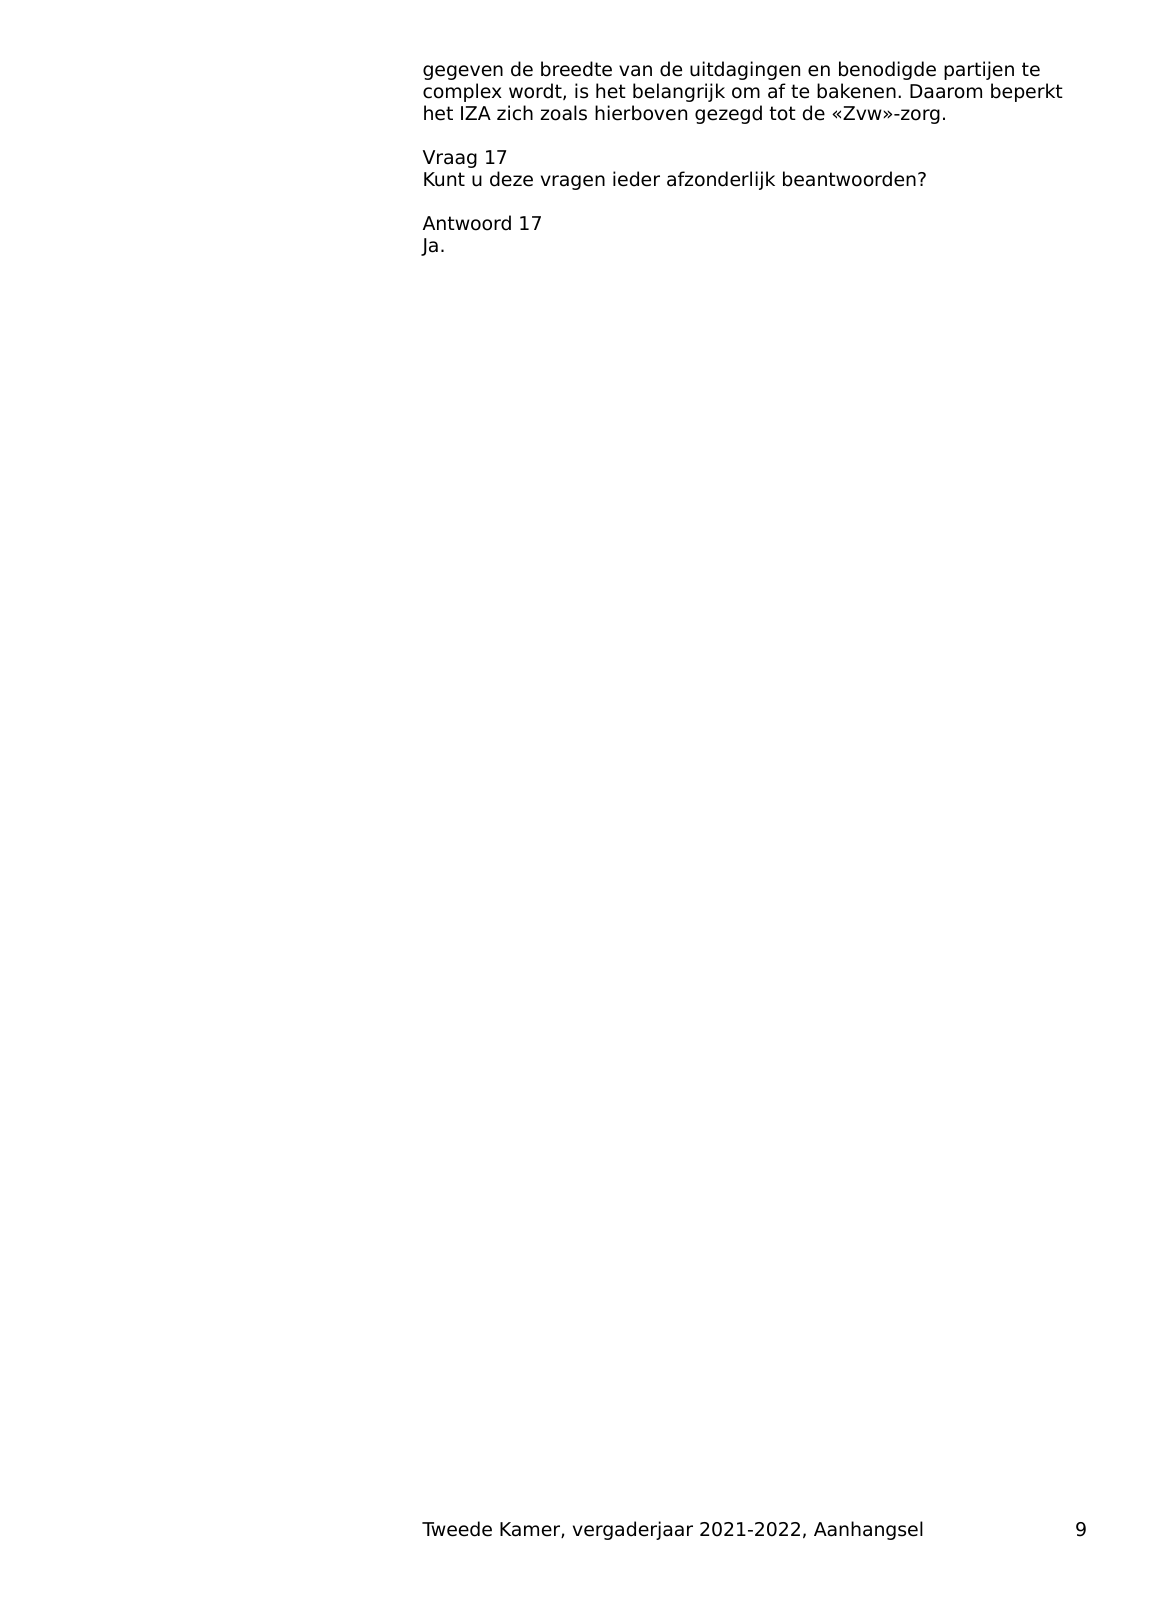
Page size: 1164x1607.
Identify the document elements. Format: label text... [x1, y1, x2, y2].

text Kunt u deze vragen ieder afzonderlijk beantwoorden? [422, 169, 1087, 191]
text Ja. [422, 235, 1087, 257]
text gegeven de breedte van de uitdagingen en benodigde partijen te complex wordt, is het belangrijk om af te bakenen. Daarom beperkt het IZA zich zoals hierboven gezegd tot de «Zvw»-zorg. [422, 59, 1087, 125]
text Vraag 17 [422, 147, 1087, 169]
text Antwoord 17 [422, 213, 1087, 235]
